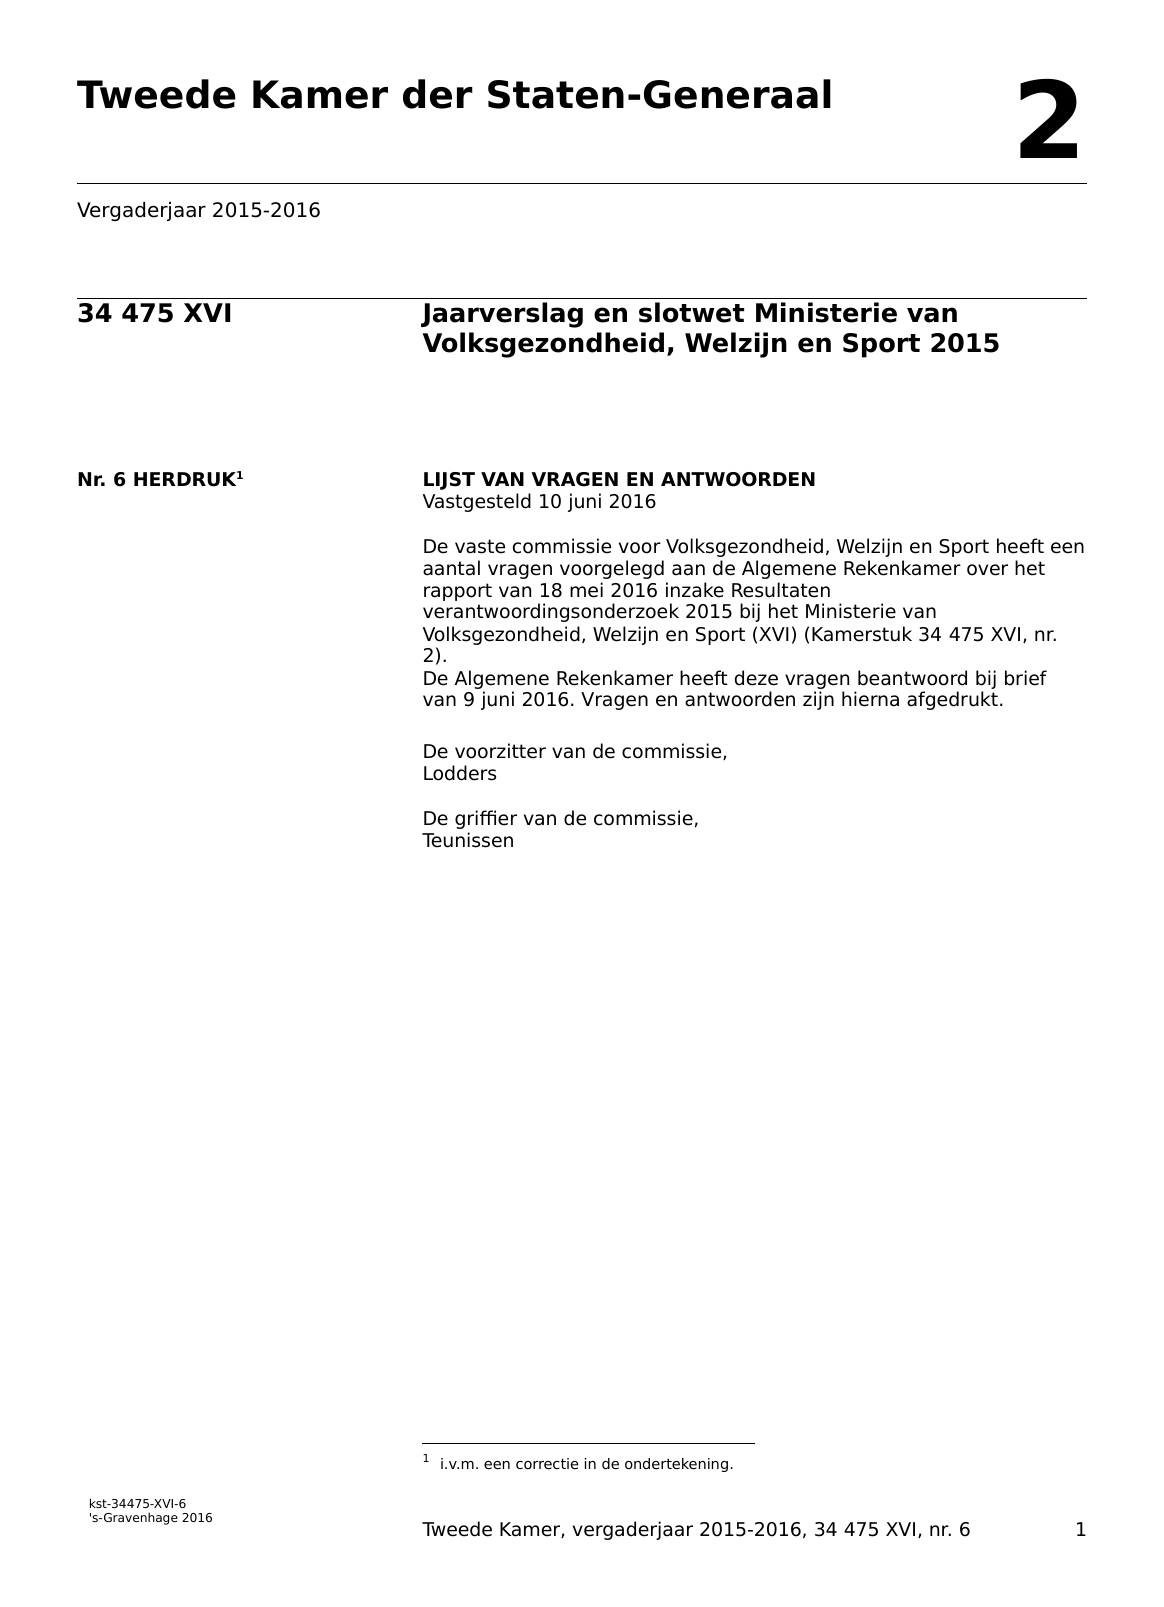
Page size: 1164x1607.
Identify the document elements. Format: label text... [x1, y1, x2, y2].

subtitle 34 475 XVI Jaarverslag en slotwet Ministerie van Volksgezondheid, Welzijn en Sport 2015 [77, 299, 1087, 358]
text i.v.m. een correctie in de ondertekening. [422, 1452, 1087, 1474]
text De griffier van de commissie, Teunissen [422, 807, 1087, 851]
table_header 2 [886, 59, 1087, 183]
text De voorzitter van de commissie, Lodders [422, 741, 1087, 785]
text De Algemene Rekenkamer heeft deze vragen beantwoord bij brief van 9 juni 2016. Vragen en antwoorden zijn hierna afgedrukt. [422, 667, 1087, 711]
text 's-Gravenhage 2016 [88, 1511, 323, 1525]
text Vastgesteld 10 juni 2016 [422, 491, 1087, 513]
text kst-34475-XVI-6 [88, 1497, 323, 1511]
table_header Tweede Kamer der Staten-Generaal [77, 59, 886, 183]
table_cell Vergaderjaar 2015-2016 [77, 184, 1087, 298]
text De vaste commissie voor Volksgezondheid, Welzijn en Sport heeft een aantal vragen voorgelegd aan de Algemene Rekenkamer over het rapport van 18 mei 2016 inzake Resultaten verantwoordingsonderzoek 2015 bij het Ministerie van Volksgezondheid, Welzijn en Sport (XVI) (Kamerstuk 34 475 XVI, nr. 2). [422, 536, 1087, 667]
subtitle Nr. 6 HERDRUK LIJST VAN VRAGEN EN ANTWOORDEN [77, 469, 1087, 491]
